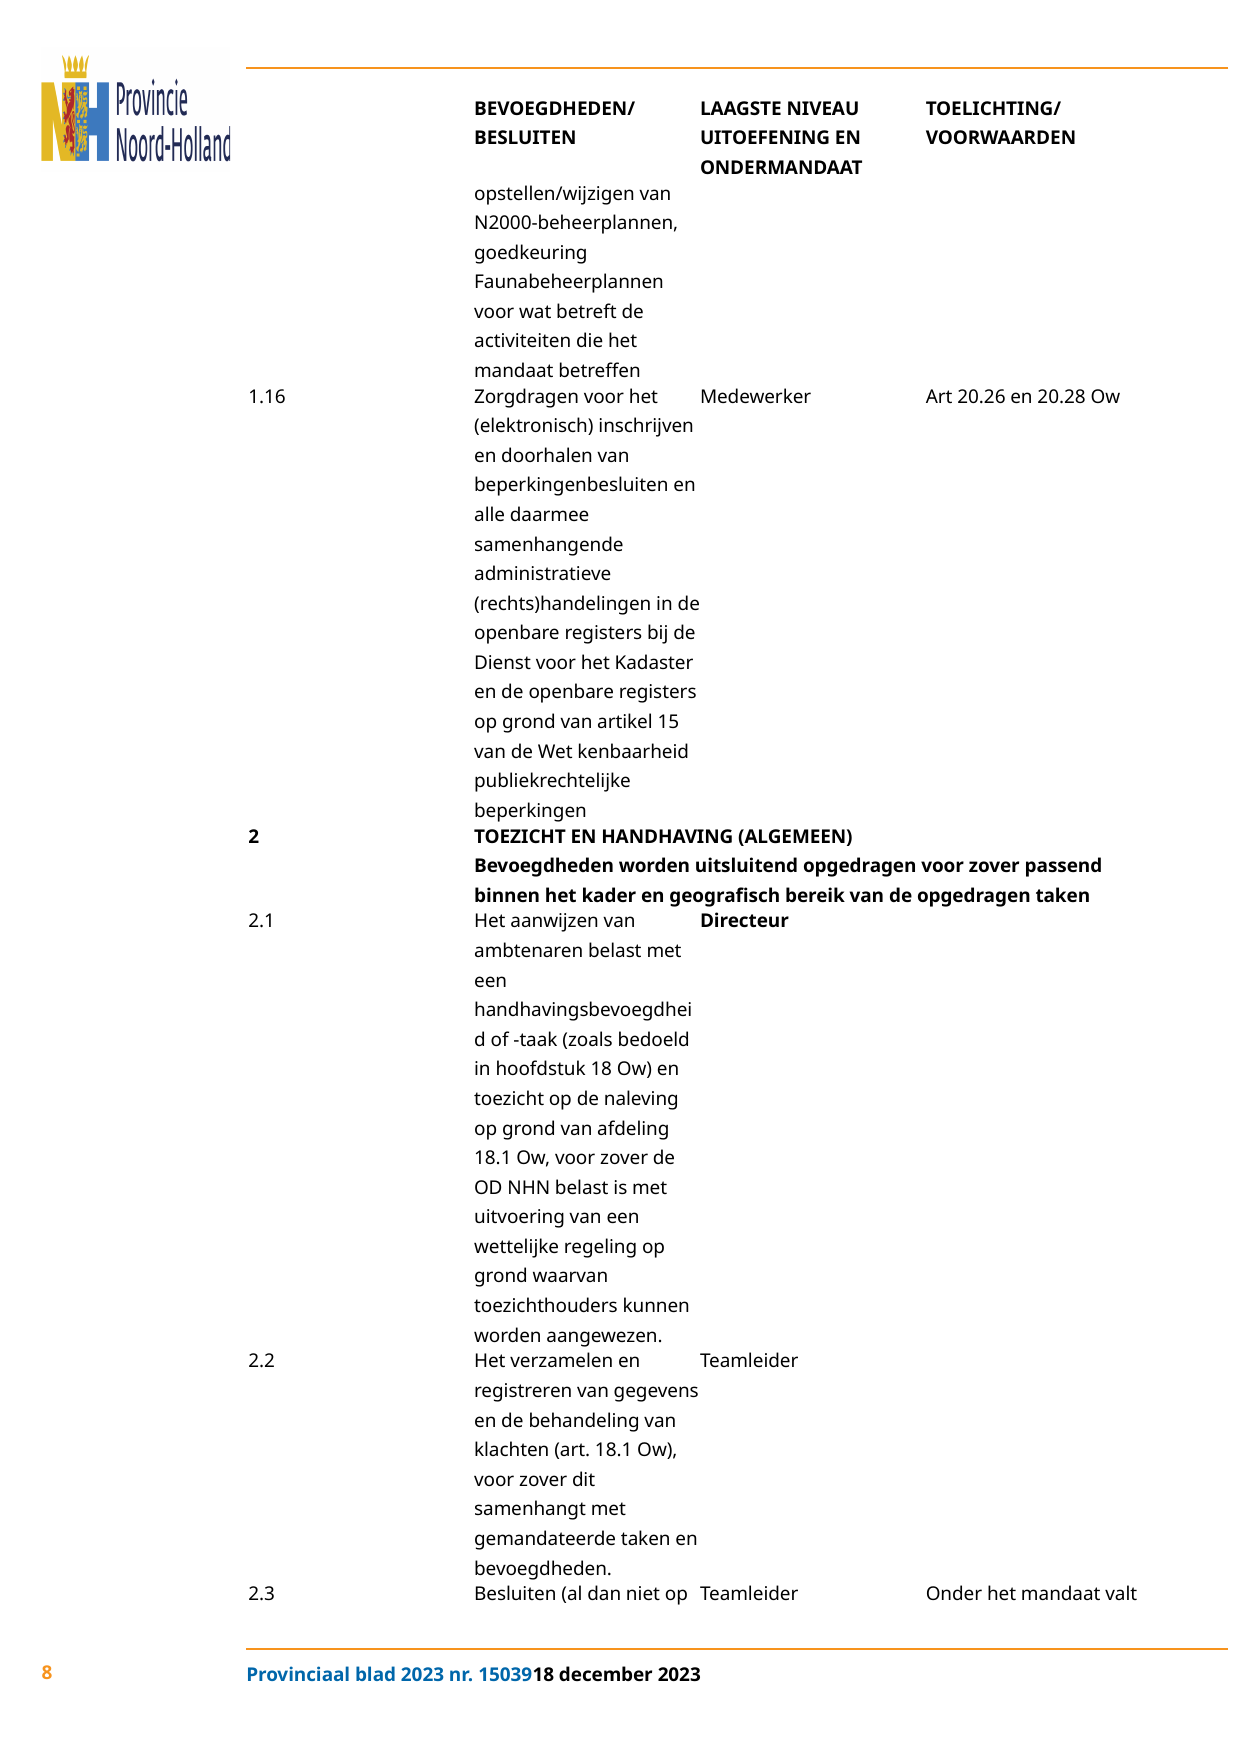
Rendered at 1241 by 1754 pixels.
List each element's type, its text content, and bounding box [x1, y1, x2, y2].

table_cell Het aanwijzen van ambtenaren belast met een handhavingsbevoegdheid of -taak (zoals bedoeld in hoofdstuk 18 Ow) en toezicht op de naleving op grond van afdeling 18.1 Ow, voor zover de OD NHN belast is met uitvoering van een wettelijke regeling op grond waarvan toezichthouders kunnen worden aangewezen. [474, 908, 700, 1348]
table_cell 2 [248, 823, 474, 908]
picture [41, 47, 231, 172]
table_cell Directeur [700, 908, 926, 1348]
table_cell [248, 180, 474, 383]
table_header BEVOEGDHEDEN/BESLUITEN [474, 95, 700, 180]
table_header TOELICHTING/ VOORWAARDEN [926, 95, 1152, 180]
table_cell 2.1 [248, 908, 474, 1348]
table_cell 2.2 [248, 1348, 474, 1580]
table_header LAAGSTE NIVEAU UITOEFENING EN ONDERMANDAAT [700, 95, 926, 180]
table_cell [926, 908, 1152, 1348]
table_cell [700, 180, 926, 383]
table_cell 1.16 [248, 383, 474, 823]
table_header [248, 95, 474, 180]
table_cell TOEZICHT EN HANDHAVING (ALGEMEEN) Bevoegdheden worden uitsluitend opgedragen voor zover passend binnen het kader en geografisch bereik van de opgedragen taken [474, 823, 1152, 908]
table_cell opstellen/wijzigen van N2000-beheerplannen, goedkeuring Faunabeheerplannen voor wat betreft de activiteiten die het mandaat betreffen [474, 180, 700, 383]
table_cell Teamleider [700, 1580, 926, 1606]
table_cell Het verzamelen en registreren van gegevens en de behandeling van klachten (art. 18.1 Ow), voor zover dit samenhangt met gemandateerde taken en bevoegdheden. [474, 1348, 700, 1580]
table_cell [926, 180, 1152, 383]
table_cell Medewerker [700, 383, 926, 823]
table_cell 2.3 [248, 1580, 474, 1606]
table_cell Art 20.26 en 20.28 Ow [926, 383, 1152, 823]
table_cell Onder het mandaat valt [926, 1580, 1152, 1606]
table_cell [926, 1348, 1152, 1580]
table_cell Besluiten (al dan niet op [474, 1580, 700, 1606]
table_cell Teamleider [700, 1348, 926, 1580]
table_cell Zorgdragen voor het (elektronisch) inschrijven en doorhalen van beperkingenbesluiten en alle daarmee samenhangende administratieve (rechts)handelingen in de openbare registers bij de Dienst voor het Kadaster en de openbare registers op grond van artikel 15 van de Wet kenbaarheid publiekrechtelijke beperkingen [474, 383, 700, 823]
